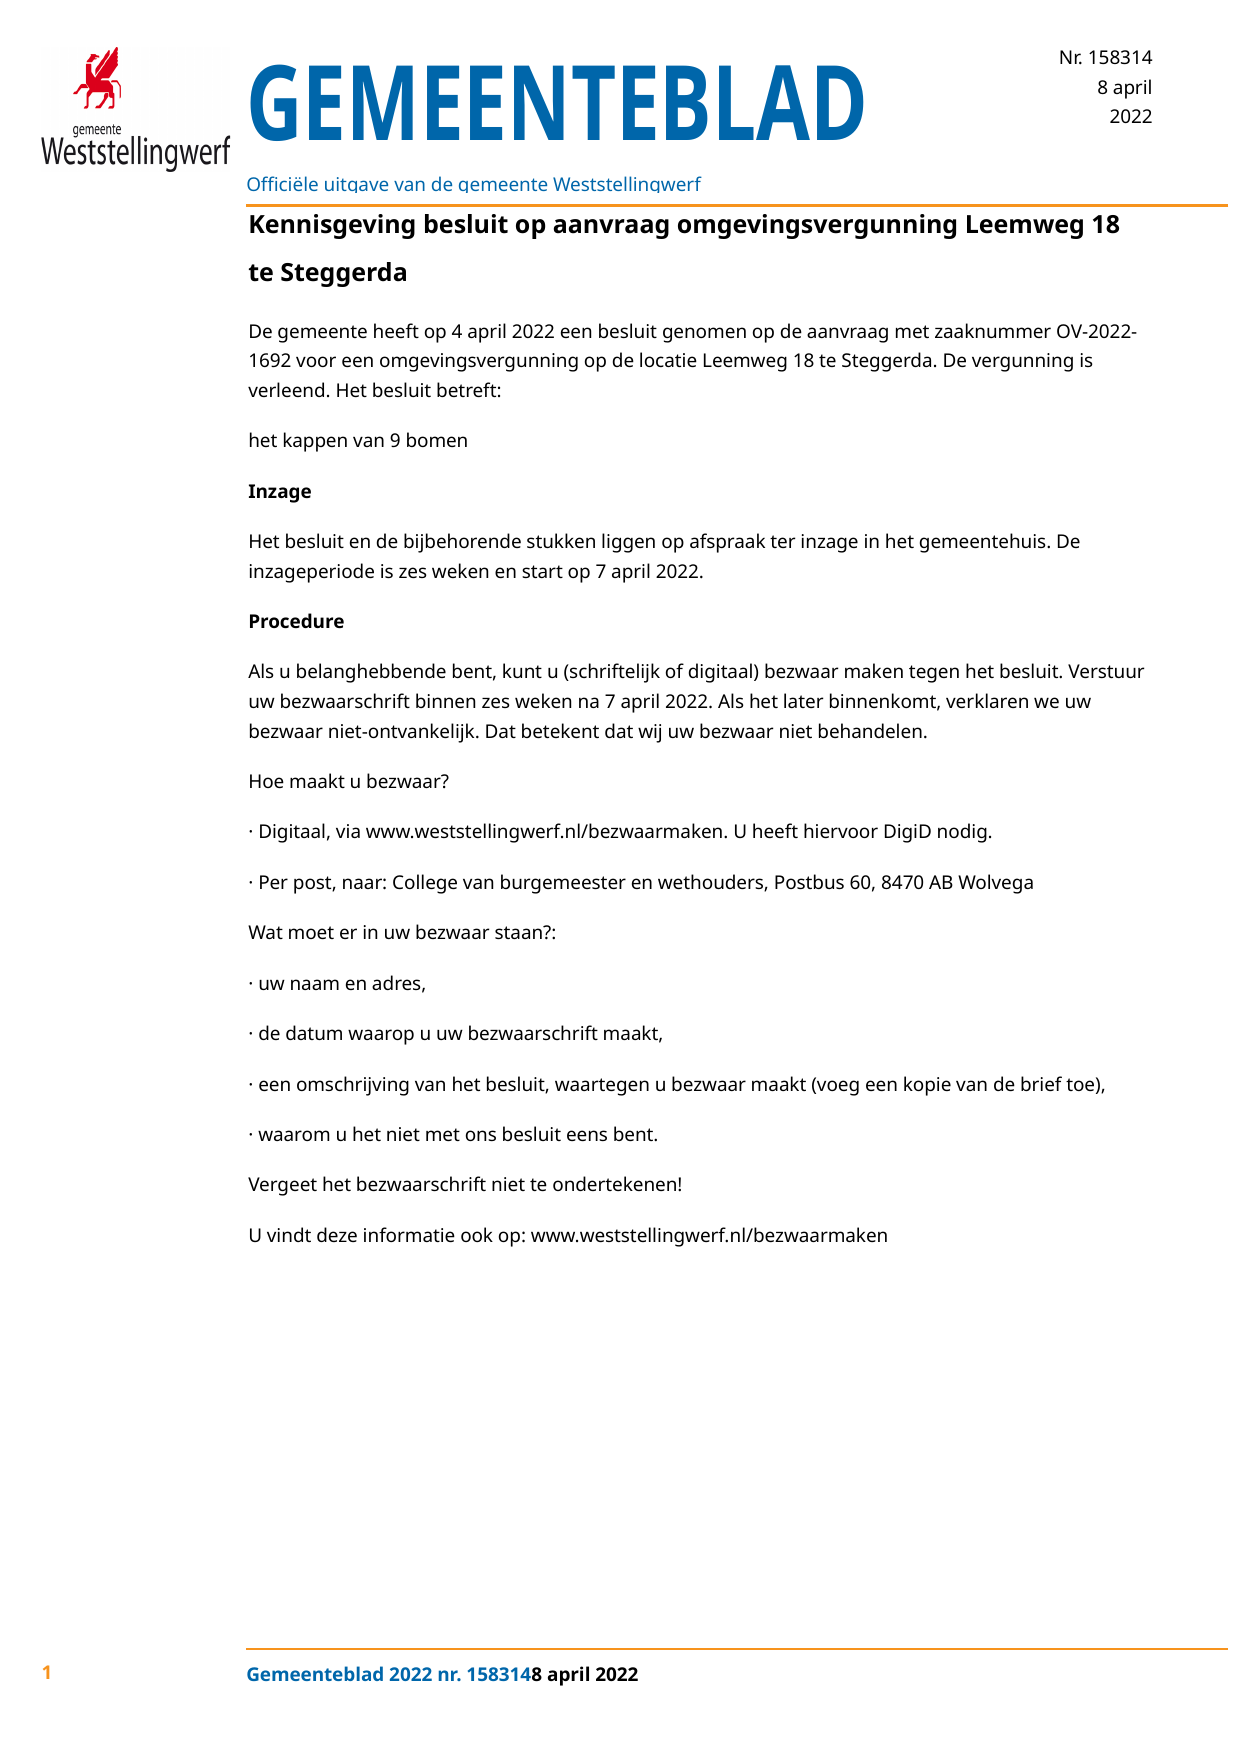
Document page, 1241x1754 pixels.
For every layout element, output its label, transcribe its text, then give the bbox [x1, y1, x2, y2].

text · Digitaal, via www.weststellingwerf.nl/bezwaarmaken. U heeft hiervoor DigiD nodig. [248, 819, 1152, 844]
picture [41, 47, 231, 172]
text · een omschrijving van het besluit, waartegen u bezwaar maakt (voeg een kopie van de brief toe), [248, 1071, 1152, 1097]
text · waarom u het niet met ons besluit eens bent. [248, 1121, 1152, 1147]
text Kennisgeving besluit op aanvraag omgevingsvergunning Leemweg 18 te Steggerda [248, 207, 1152, 288]
text · de datum waarop u uw bezwaarschrift maakt, [248, 1020, 1152, 1046]
text Wat moet er in uw bezwaar staan?: [248, 919, 1152, 945]
text Vergeet het bezwaarschrift niet te ondertekenen! [248, 1172, 1152, 1197]
text De gemeente heeft op 4 april 2022 een besluit genomen op de aanvraag met zaaknummer OV-2022-1692 voor een omgevingsvergunning op de locatie Leemweg 18 te Steggerda. De vergunning is verleend. Het besluit betreft: [248, 318, 1152, 403]
text · uw naam en adres, [248, 970, 1152, 996]
text U vindt deze informatie ook op: www.weststellingwerf.nl/bezwaarmaken [248, 1222, 1152, 1248]
text Procedure [248, 608, 1152, 634]
text het kappen van 9 bomen [248, 427, 1152, 453]
text Het besluit en de bijbehorende stukken liggen op afspraak ter inzage in het gemeentehuis. De inzageperiode is zes weken en start op 7 april 2022. [248, 528, 1152, 584]
text Als u belanghebbende bent, kunt u (schriftelijk of digitaal) bezwaar maken tegen het besluit. Verstuur uw bezwaarschrift binnen zes weken na 7 april 2022. Als het later binnenkomt, verklaren we uw bezwaar niet-ontvankelijk. Dat betekent dat wij uw bezwaar niet behandelen. [248, 659, 1152, 744]
text Inzage [248, 478, 1152, 504]
text Hoe maakt u bezwaar? [248, 768, 1152, 794]
text · Per post, naar: College van burgemeester en wethouders, Postbus 60, 8470 AB Wolvega [248, 869, 1152, 895]
